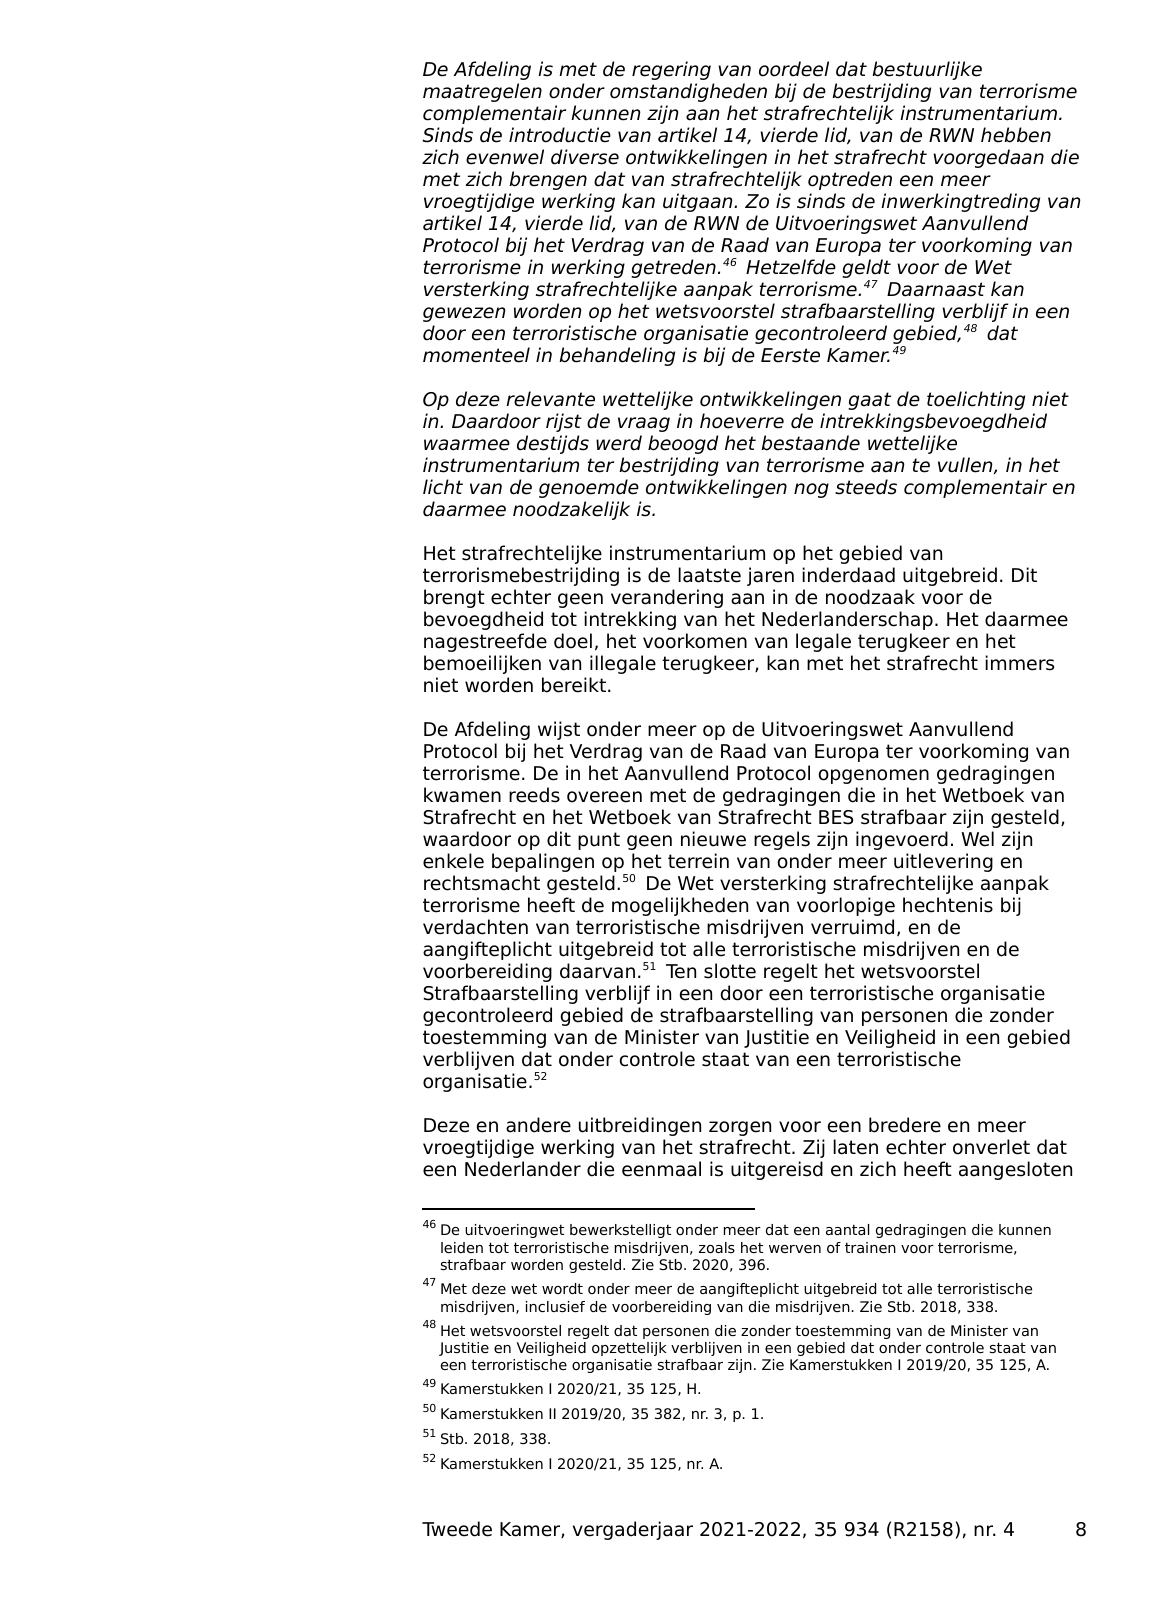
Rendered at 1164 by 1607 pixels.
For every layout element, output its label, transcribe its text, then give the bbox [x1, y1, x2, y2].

text Op deze relevante wettelijke ontwikkelingen gaat de toelichting niet in. Daardoor rijst de vraag in hoeverre de intrekkingsbevoegdheid waarmee destijds werd beoogd het bestaande wettelijke instrumentarium ter bestrijding van terrorisme aan te vullen, in het licht van de genoemde ontwikkelingen nog steeds complementair en daarmee noodzakelijk is. [422, 389, 1087, 521]
text Deze en andere uitbreidingen zorgen voor een bredere en meer vroegtijdige werking van het strafrecht. Zij laten echter onverlet dat een Nederlander die eenmaal is uitgereisd en zich heeft aangesloten [422, 1115, 1087, 1181]
text Het wetsvoorstel regelt dat personen die zonder toestemming van de Minister van Justitie en Veiligheid opzettelijk verblijven in een gebied dat onder controle staat van een terroristische organisatie strafbaar zijn. Zie Kamerstukken I 2019/20, 35 125, A. [422, 1318, 1087, 1374]
text De Afdeling is met de regering van oordeel dat bestuurlijke maatregelen onder omstandigheden bij de bestrijding van terrorisme complementair kunnen zijn aan het strafrechtelijk instrumentarium. Sinds de introductie van artikel 14, vierde lid, van de RWN hebben zich evenwel diverse ontwikkelingen in het strafrecht voorgedaan die met zich brengen dat van strafrechtelijk optreden een meer vroegtijdige werking kan uitgaan. Zo is sinds de inwerkingtreding van artikel 14, vierde lid, van de RWN de Uitvoeringswet Aanvullend Protocol bij het Verdrag van de Raad van Europa ter voorkoming van terrorisme in werking getreden. Hetzelfde geldt voor de Wet versterking strafrechtelijke aanpak terrorisme. Daarnaast kan gewezen worden op het wetsvoorstel strafbaarstelling verblijf in een door een terroristische organisatie gecontroleerd gebied, dat momenteel in behandeling is bij de Eerste Kamer. [422, 59, 1087, 367]
text De Afdeling wijst onder meer op de Uitvoeringswet Aanvullend Protocol bij het Verdrag van de Raad van Europa ter voorkoming van terrorisme. De in het Aanvullend Protocol opgenomen gedragingen kwamen reeds overeen met de gedragingen die in het Wetboek van Strafrecht en het Wetboek van Strafrecht BES strafbaar zijn gesteld, waardoor op dit punt geen nieuwe regels zijn ingevoerd. Wel zijn enkele bepalingen op het terrein van onder meer uitlevering en rechtsmacht gesteld. De Wet versterking strafrechtelijke aanpak terrorisme heeft de mogelijkheden van voorlopige hechtenis bij verdachten van terroristische misdrijven verruimd, en de aangifteplicht uitgebreid tot alle terroristische misdrijven en de voorbereiding daarvan. Ten slotte regelt het wetsvoorstel Strafbaarstelling verblijf in een door een terroristische organisatie gecontroleerd gebied de strafbaarstelling van personen die zonder toestemming van de Minister van Justitie en Veiligheid in een gebied verblijven dat onder controle staat van een terroristische organisatie. [422, 719, 1087, 1093]
text Het strafrechtelijke instrumentarium op het gebied van terrorismebestrijding is de laatste jaren inderdaad uitgebreid. Dit brengt echter geen verandering aan in de noodzaak voor de bevoegdheid tot intrekking van het Nederlanderschap. Het daarmee nagestreefde doel, het voorkomen van legale terugkeer en het bemoeilijken van illegale terugkeer, kan met het strafrecht immers niet worden bereikt. [422, 543, 1087, 697]
text Kamerstukken II 2019/20, 35 382, nr. 3, p. 1. [422, 1402, 1087, 1424]
text De uitvoeringwet bewerkstelligt onder meer dat een aantal gedragingen die kunnen leiden tot terroristische misdrijven, zoals het werven of trainen voor terrorisme, strafbaar worden gesteld. Zie Stb. 2020, 396. [422, 1218, 1087, 1274]
text Kamerstukken I 2020/21, 35 125, H. [422, 1377, 1087, 1399]
text Stb. 2018, 338. [422, 1427, 1087, 1449]
text Met deze wet wordt onder meer de aangifteplicht uitgebreid tot alle terroristische misdrijven, inclusief de voorbereiding van die misdrijven. Zie Stb. 2018, 338. [422, 1277, 1087, 1316]
text Kamerstukken I 2020/21, 35 125, nr. A. [422, 1452, 1087, 1474]
